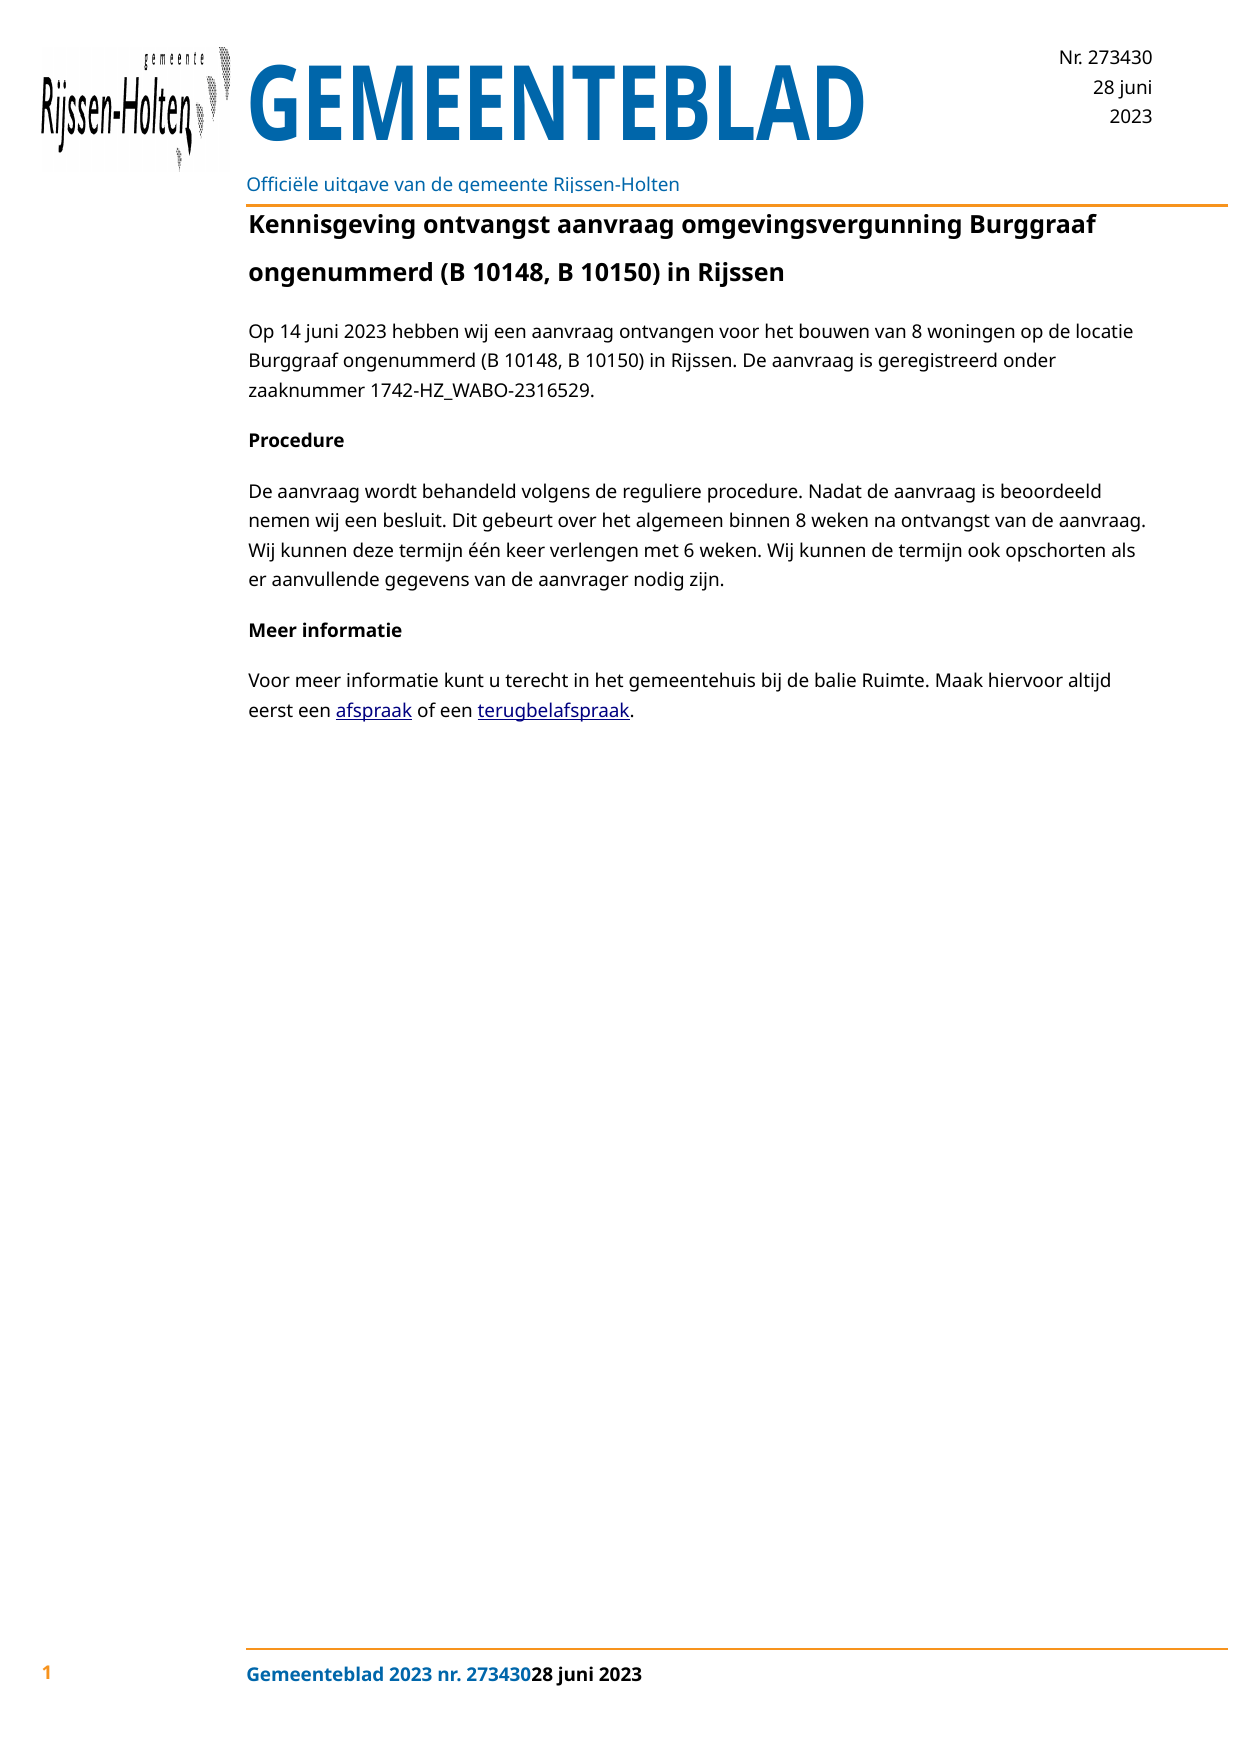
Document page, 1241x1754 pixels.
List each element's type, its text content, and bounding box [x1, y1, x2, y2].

text Procedure [248, 427, 1152, 453]
text Voor meer informatie kunt u terecht in het gemeentehuis bij de balie Ruimte. Maak hiervoor altijd eerst een afspraak of een terugbelafspraak. [248, 667, 1152, 723]
picture [41, 47, 231, 172]
text Kennisgeving ontvangst aanvraag omgevingsvergunning Burggraaf ongenummerd (B 10148, B 10150) in Rijssen [248, 207, 1152, 288]
text Op 14 juni 2023 hebben wij een aanvraag ontvangen voor het bouwen van 8 woningen op de locatie Burggraaf ongenummerd (B 10148, B 10150) in Rijssen. De aanvraag is geregistreerd onder zaaknummer 1742-HZ_WABO-2316529. [248, 318, 1152, 403]
text De aanvraag wordt behandeld volgens de reguliere procedure. Nadat de aanvraag is beoordeeld nemen wij een besluit. Dit gebeurt over het algemeen binnen 8 weken na ontvangst van de aanvraag. Wij kunnen deze termijn één keer verlengen met 6 weken. Wij kunnen de termijn ook opschorten als er aanvullende gegevens van de aanvrager nodig zijn. [248, 478, 1152, 592]
text Meer informatie [248, 617, 1152, 643]
